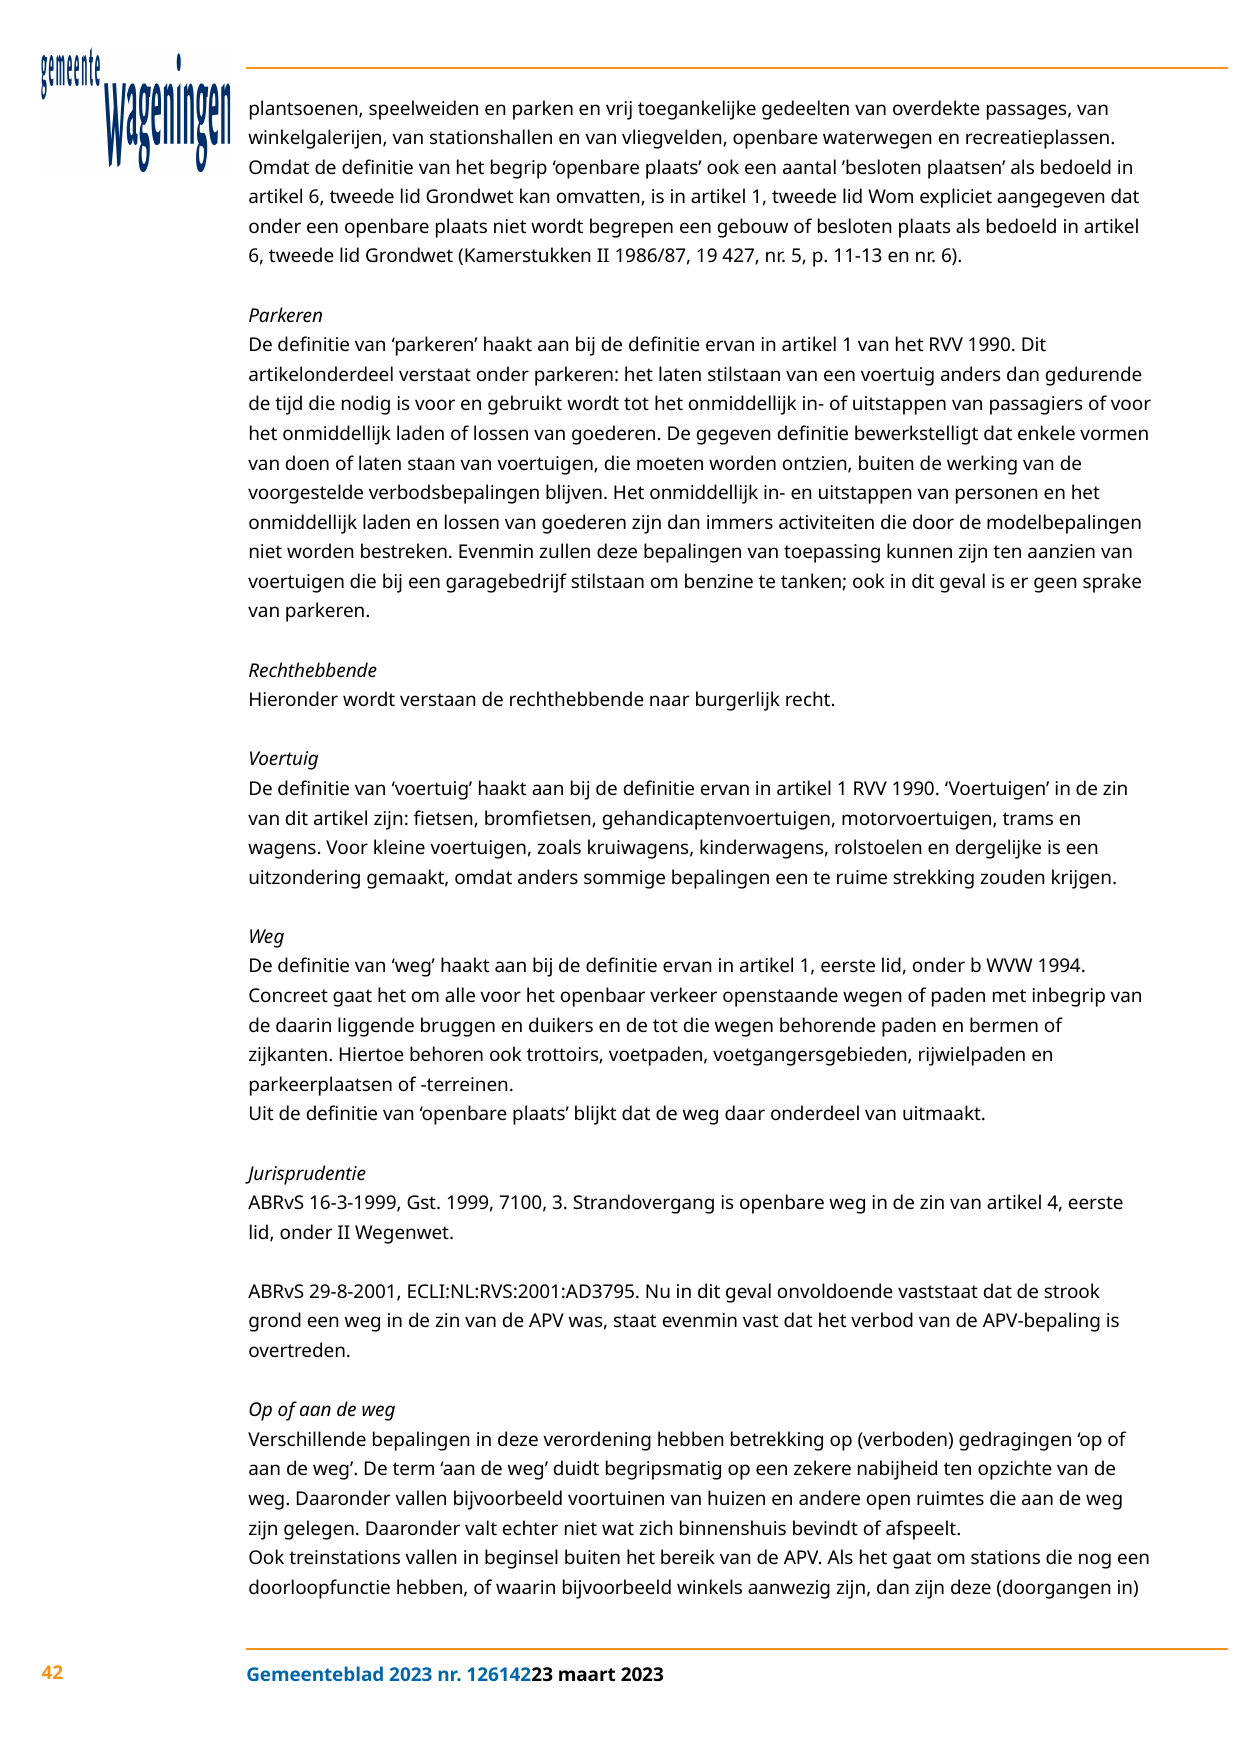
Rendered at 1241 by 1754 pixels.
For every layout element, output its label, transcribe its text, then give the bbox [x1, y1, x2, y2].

text Hieronder wordt verstaan de rechthebbende naar burgerlijk recht. [248, 686, 1152, 712]
text ABRvS 29-8-2001, ECLI:NL:RVS:2001:AD3795. Nu in dit geval onvoldoende vaststaat dat de strook grond een weg in de zin van de APV was, staat evenmin vast dat het verbod van de APV-bepaling is overtreden. [248, 1278, 1152, 1363]
picture [41, 47, 231, 172]
text De definitie van ‘voertuig’ haakt aan bij de definitie ervan in artikel 1 RVV 1990. ‘Voertuigen’ in de zin van dit artikel zijn: fietsen, bromfietsen, gehandicaptenvoertuigen, motorvoertuigen, trams en wagens. Voor kleine voertuigen, zoals kruiwagens, kinderwagens, rolstoelen en dergelijke is een uitzondering gemaakt, omdat anders sommige bepalingen een te ruime strekking zouden krijgen. [248, 775, 1152, 890]
text Rechthebbende [248, 657, 1152, 683]
text Parkeren [248, 302, 1152, 328]
text Weg [248, 923, 1152, 949]
text De definitie van ‘parkeren’ haakt aan bij de definitie ervan in artikel 1 van het RVV 1990. Dit artikelonderdeel verstaat onder parkeren: het laten stilstaan van een voertuig anders dan gedurende de tijd die nodig is voor en gebruikt wordt tot het onmiddellijk in- of uitstappen van passagiers of voor het onmiddellijk laden of lossen van goederen. De gegeven definitie bewerkstelligt dat enkele vormen van doen of laten staan van voertuigen, die moeten worden ontzien, buiten de werking van de voorgestelde verbodsbepalingen blijven. Het onmiddellijk in- en uitstappen van personen en het onmiddellijk laden en lossen van goederen zijn dan immers activiteiten die door de modelbepalingen niet worden bestreken. Evenmin zullen deze bepalingen van toepassing kunnen zijn ten aanzien van voertuigen die bij een garagebedrijf stilstaan om benzine te tanken; ook in dit geval is er geen sprake van parkeren. [248, 331, 1152, 623]
text Uit de definitie van ‘openbare plaats’ blijkt dat de weg daar onderdeel van uitmaakt. [248, 1101, 1152, 1126]
text Voertuig [248, 746, 1152, 771]
text Verschillende bepalingen in deze verordening hebben betrekking op (verboden) gedragingen ‘op of aan de weg’. De term ‘aan de weg’ duidt begripsmatig op een zekere nabijheid ten opzichte van de weg. Daaronder vallen bijvoorbeeld voortuinen van huizen en andere open ruimtes die aan de weg zijn gelegen. Daaronder valt echter niet wat zich binnenshuis bevindt of afspeelt. [248, 1426, 1152, 1541]
text De definitie van ‘weg’ haakt aan bij de definitie ervan in artikel 1, eerste lid, onder b WVW 1994. Concreet gaat het om alle voor het openbaar verkeer openstaande wegen of paden met inbegrip van de daarin liggende bruggen en duikers en de tot die wegen behorende paden en bermen of zijkanten. Hiertoe behoren ook trottoirs, voetpaden, voetgangersgebieden, rijwielpaden en parkeerplaatsen of -terreinen. [248, 953, 1152, 1097]
text ABRvS 16-3-1999, Gst. 1999, 7100, 3. Strandovergang is openbare weg in de zin van artikel 4, eerste lid, onder II Wegenwet. [248, 1189, 1152, 1245]
text Ook treinstations vallen in beginsel buiten het bereik van de APV. Als het gaat om stations die nog een doorloopfunctie hebben, of waarin bijvoorbeeld winkels aanwezig zijn, dan zijn deze (doorgangen in) [248, 1544, 1152, 1600]
text Omdat de definitie van het begrip ‘openbare plaats’ ook een aantal ’besloten plaatsen’ als bedoeld in artikel 6, tweede lid Grondwet kan omvatten, is in artikel 1, tweede lid Wom expliciet aangegeven dat onder een openbare plaats niet wordt begrepen een gebouw of besloten plaats als bedoeld in artikel 6, tweede lid Grondwet (Kamerstukken II 1986/87, 19 427, nr. 5, p. 11-13 en nr. 6). [248, 154, 1152, 268]
text Op of aan de weg [248, 1396, 1152, 1422]
text plantsoenen, speelweiden en parken en vrij toegankelijke gedeelten van overdekte passages, van winkelgalerijen, van stationshallen en van vliegvelden, openbare waterwegen en recreatieplassen. [248, 95, 1152, 150]
text Jurisprudentie [248, 1160, 1152, 1186]
